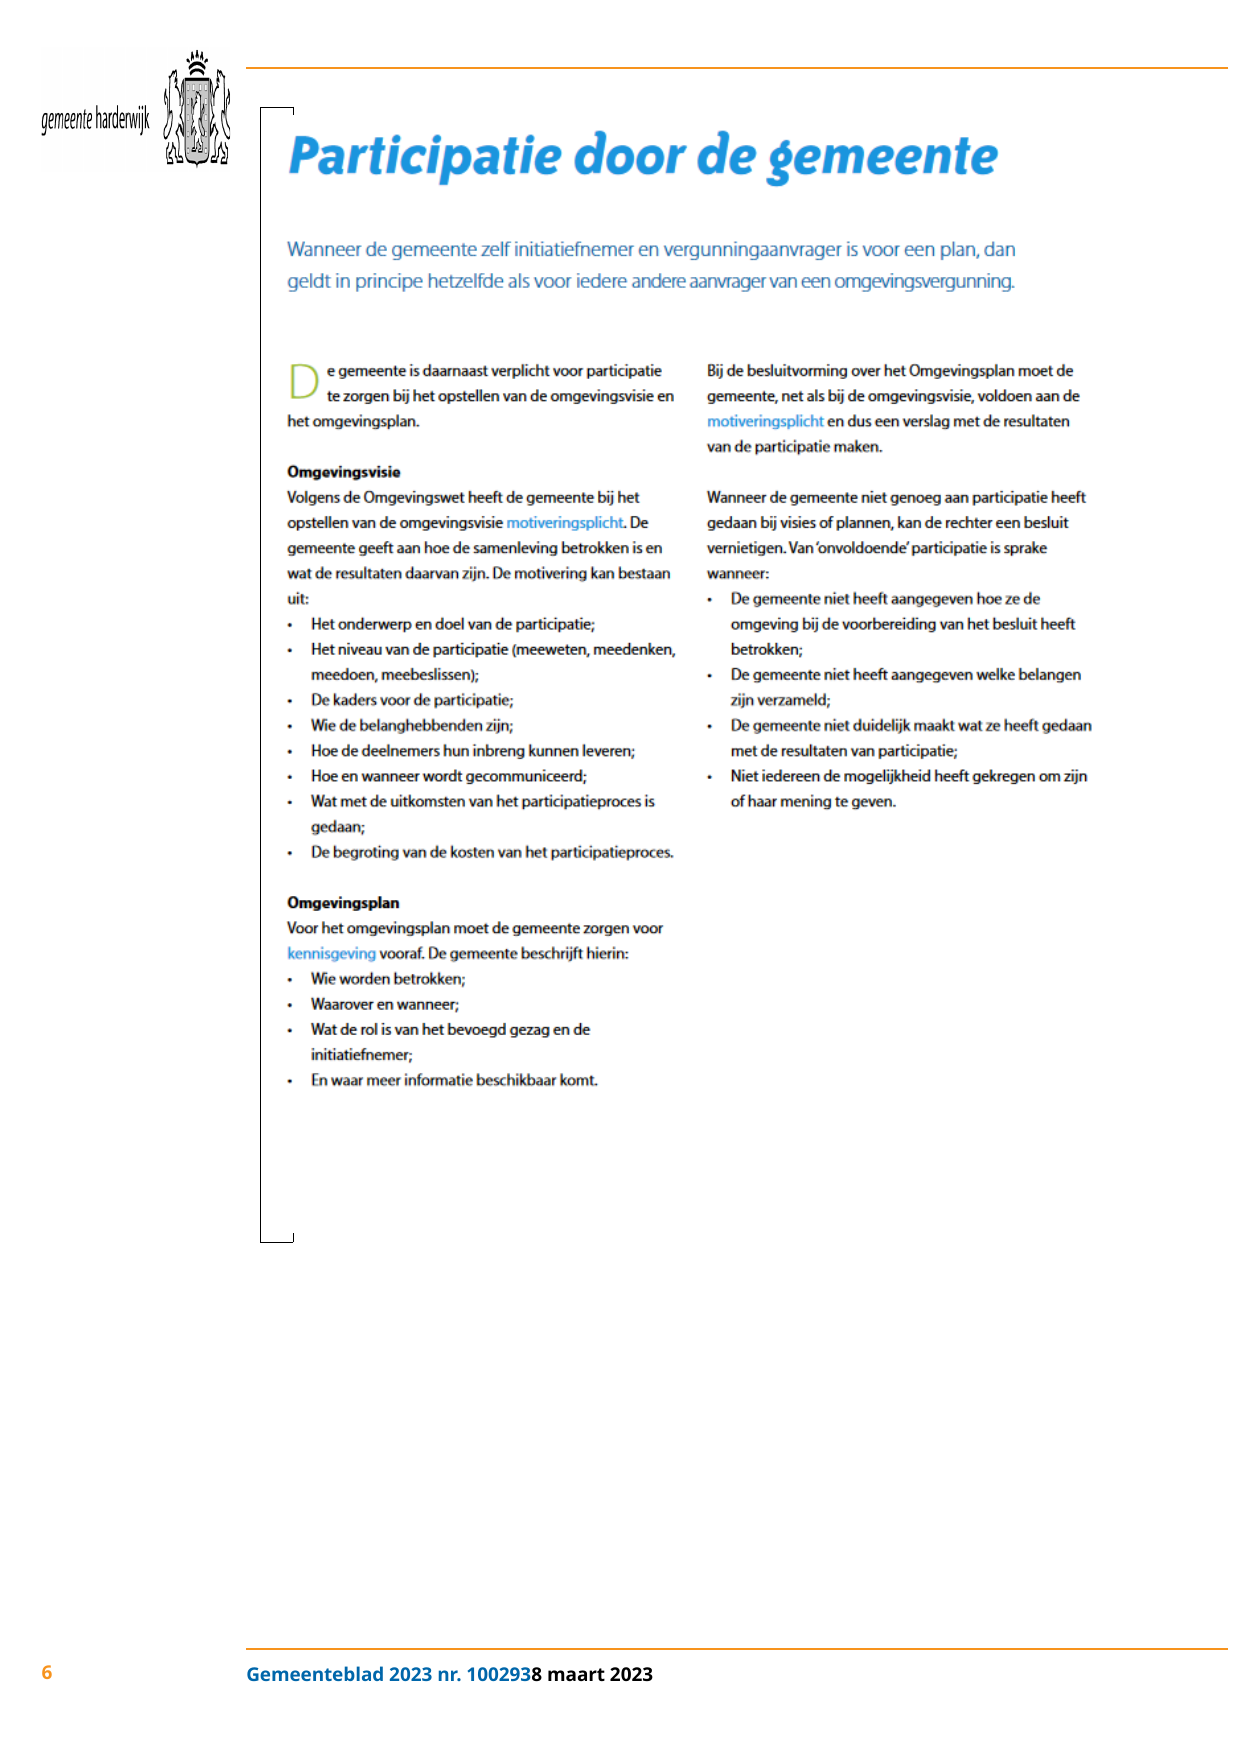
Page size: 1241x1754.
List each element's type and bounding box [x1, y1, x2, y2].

picture [268, 115, 1125, 1233]
picture [41, 47, 231, 172]
